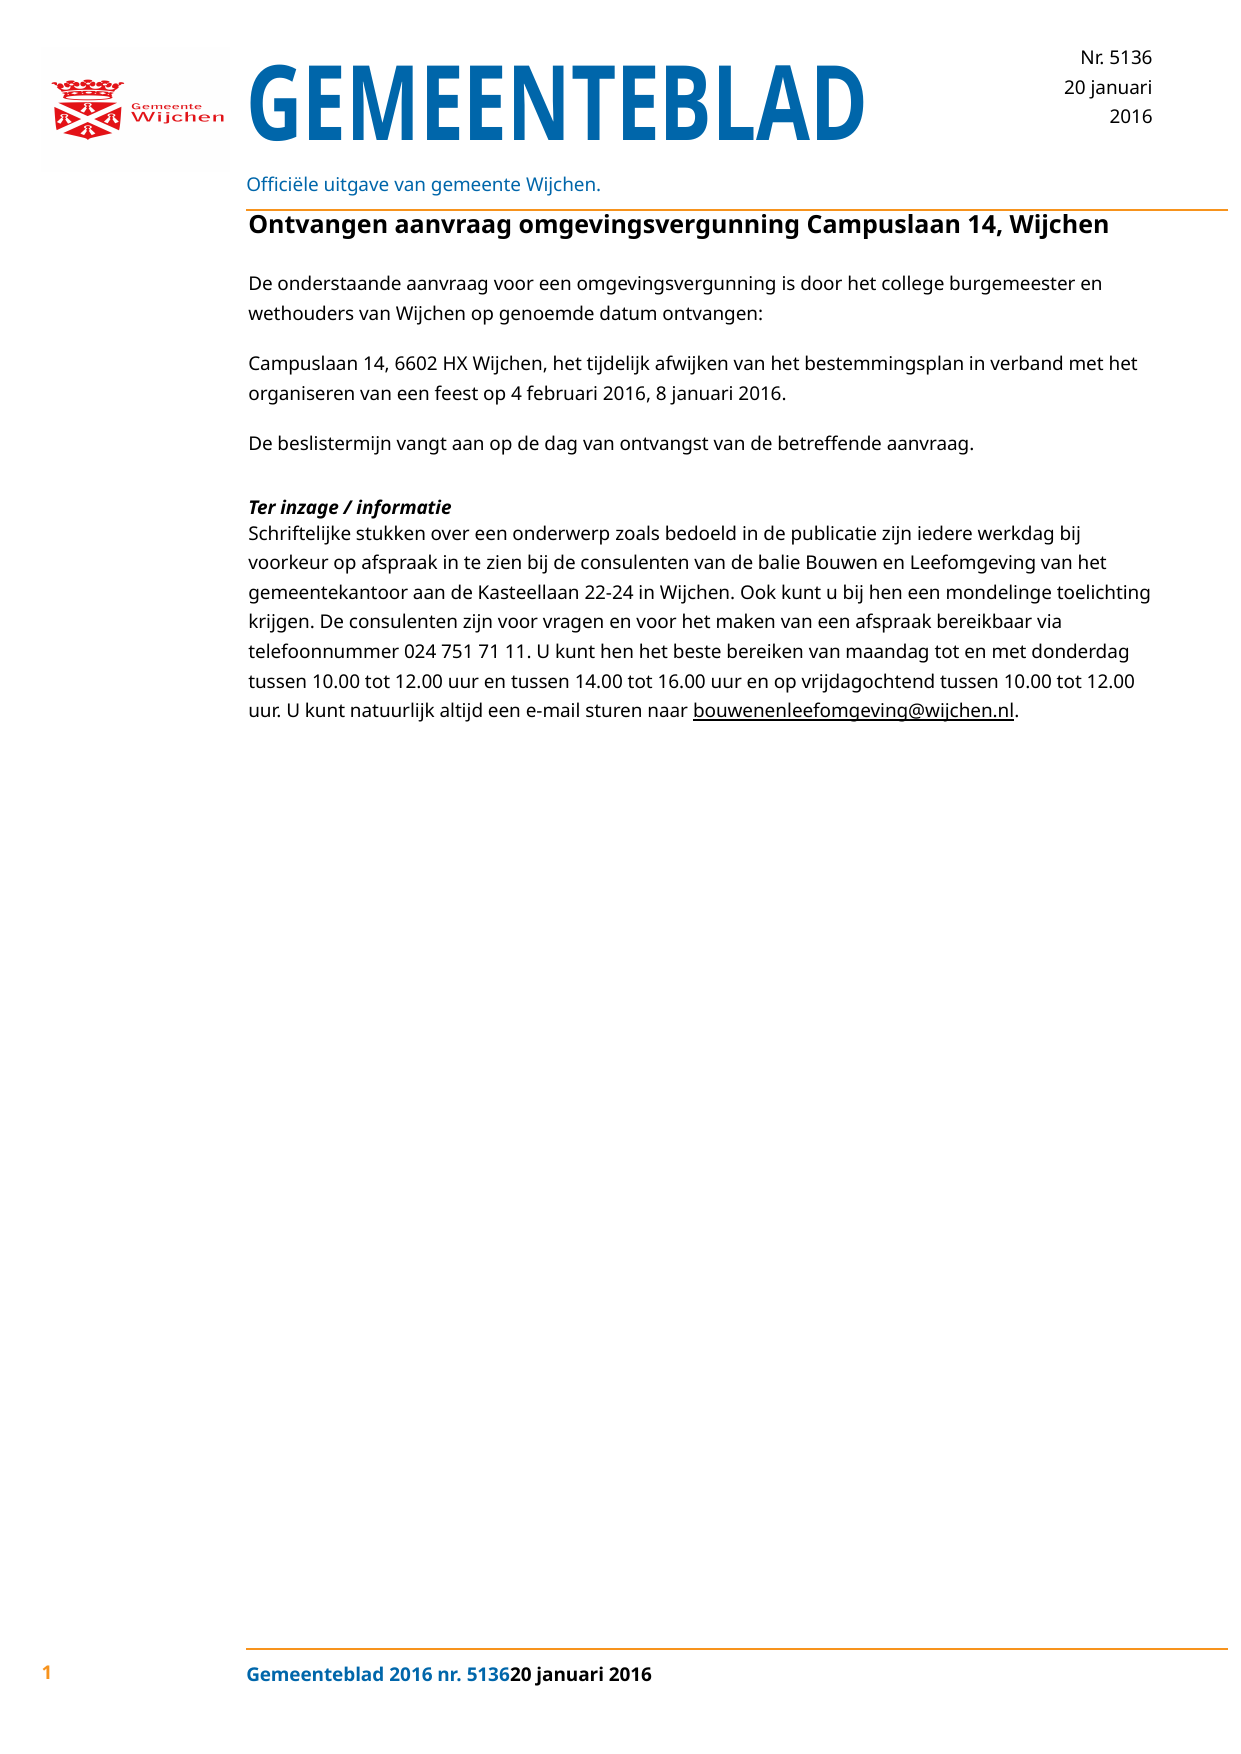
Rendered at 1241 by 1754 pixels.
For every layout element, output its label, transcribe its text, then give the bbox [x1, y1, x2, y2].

text Ontvangen aanvraag omgevingsvergunning Campuslaan 14, Wijchen [248, 211, 1152, 241]
text Ter inzage / informatie [248, 494, 1152, 520]
text Schriftelijke stukken over een onderwerp zoals bedoeld in de publicatie zijn iedere werkdag bij voorkeur op afspraak in te zien bij de consulenten van de balie Bouwen en Leefomgeving van het gemeentekantoor aan de Kasteellaan 22-24 in Wijchen. Ook kunt u bij hen een mondelinge toelichting krijgen. De consulenten zijn voor vragen en voor het maken van een afspraak bereikbaar via telefoonnummer 024 751 71 11. U kunt hen het beste bereiken van maandag tot en met donderdag tussen 10.00 tot 12.00 uur en tussen 14.00 tot 16.00 uur en op vrijdagochtend tussen 10.00 tot 12.00 uur. U kunt natuurlijk altijd een e-mail sturen naar bouwenenleefomgeving@wijchen.nl. [248, 520, 1152, 723]
picture [41, 47, 231, 172]
text De onderstaande aanvraag voor een omgevingsvergunning is door het college burgemeester en wethouders van Wijchen op genoemde datum ontvangen: [248, 270, 1152, 326]
text Campuslaan 14, 6602 HX Wijchen, het tijdelijk afwijken van het bestemmingsplan in verband met het organiseren van een feest op 4 februari 2016, 8 januari 2016. [248, 350, 1152, 406]
text De beslistermijn vangt aan op de dag van ontvangst van de betreffende aanvraag. [248, 430, 1152, 456]
